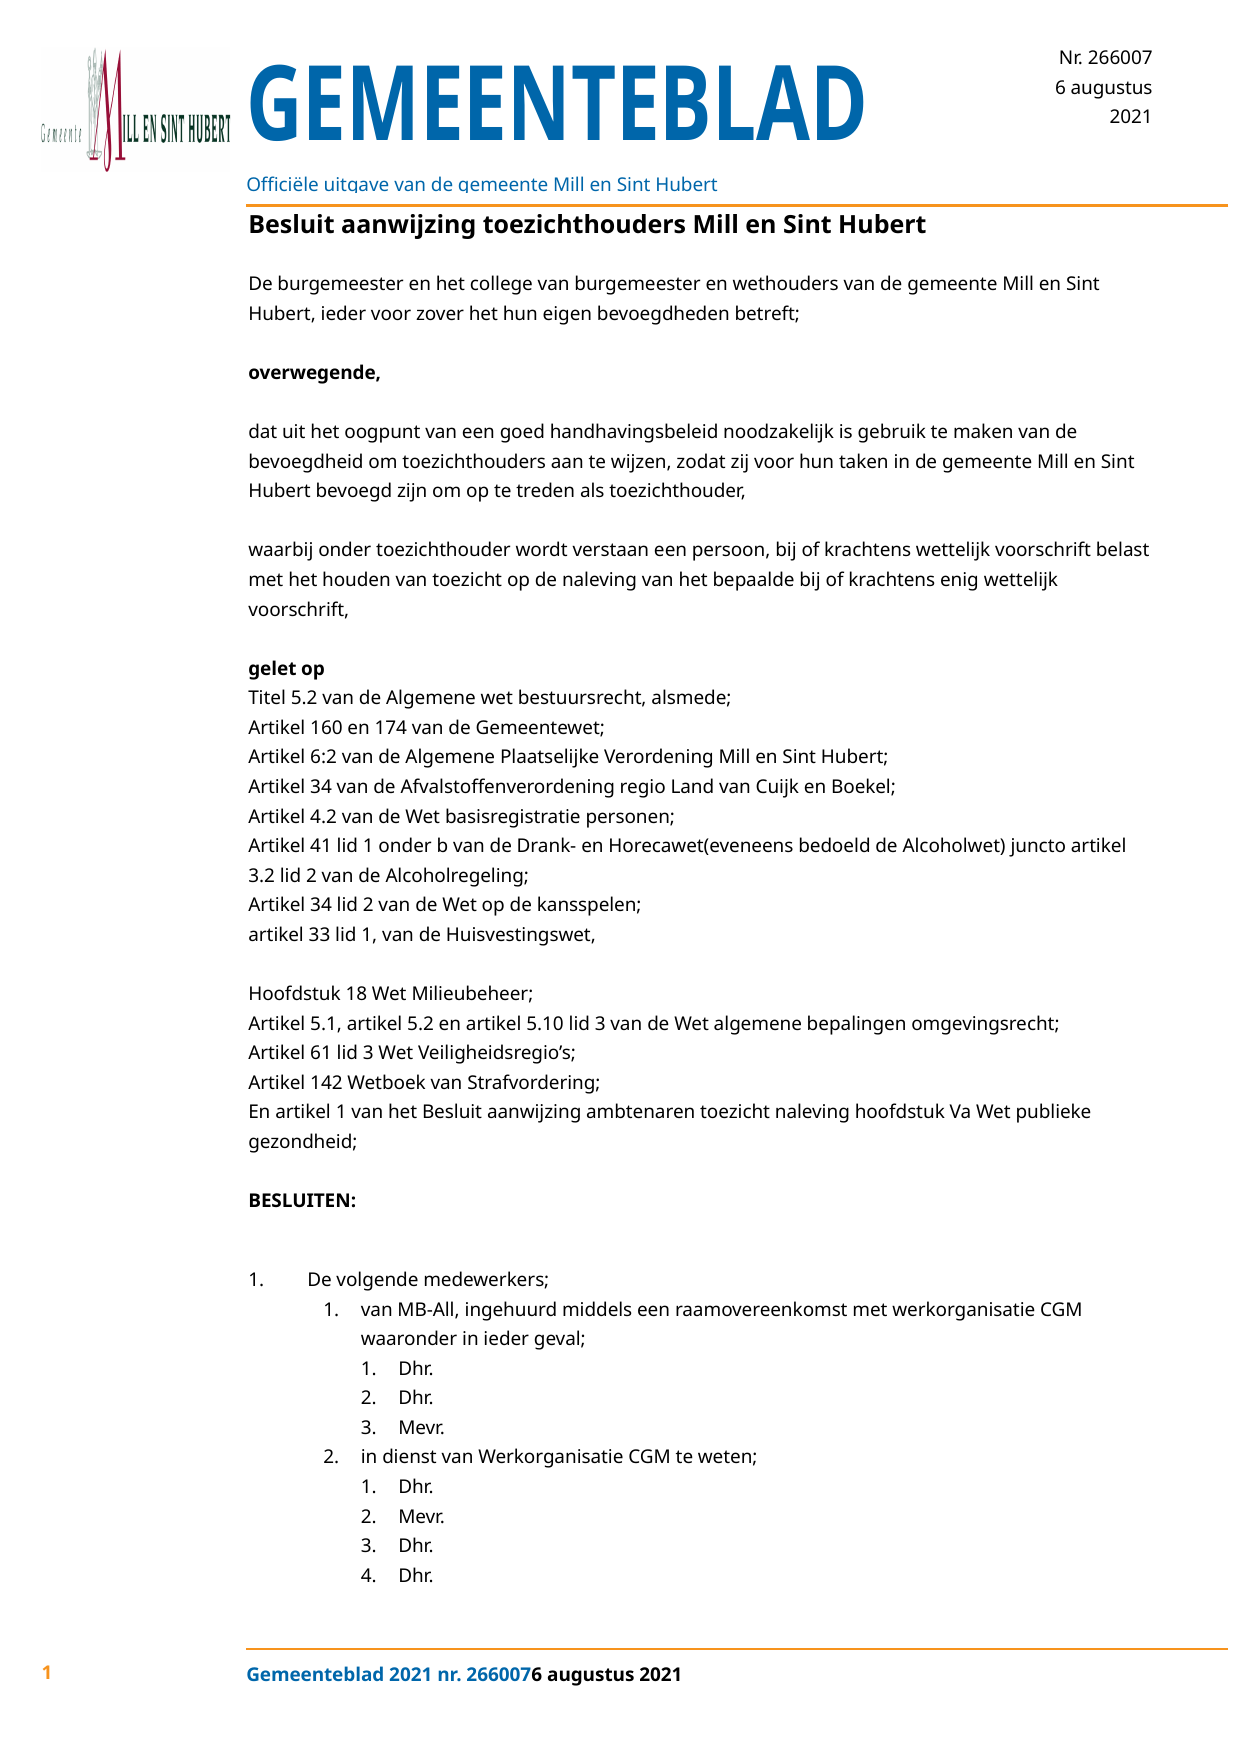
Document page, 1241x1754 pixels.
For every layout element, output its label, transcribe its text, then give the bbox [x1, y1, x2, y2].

text dat uit het oogpunt van een goed handhavingsbeleid noodzakelijk is gebruik te maken van de bevoegdheid om toezichthouders aan te wijzen, zodat zij voor hun taken in de gemeente Mill en Sint Hubert bevoegd zijn om op te treden als toezichthouder, [248, 418, 1152, 503]
list Dhr. [361, 1532, 1152, 1558]
text gelet op [248, 655, 1152, 681]
text Artikel 34 lid 2 van de Wet op de kansspelen; [248, 892, 1152, 917]
text En artikel 1 van het Besluit aanwijzing ambtenaren toezicht naleving hoofdstuk Va Wet publieke gezondheid; [248, 1099, 1152, 1154]
text overwegende, [248, 359, 1152, 385]
list Dhr. [361, 1355, 1152, 1381]
list in dienst van Werkorganisatie CGM te weten; [323, 1444, 1152, 1469]
list Dhr. [361, 1473, 1152, 1499]
text Artikel 4.2 van de Wet basisregistratie personen; [248, 803, 1152, 828]
text Besluit aanwijzing toezichthouders Mill en Sint Hubert [248, 207, 1152, 241]
text Titel 5.2 van de Algemene wet bestuursrecht, alsmede; [248, 684, 1152, 710]
text Hoofdstuk 18 Wet Milieubeheer; [248, 980, 1152, 1006]
text waarbij onder toezichthouder wordt verstaan een persoon, bij of krachtens wettelijk voorschrift belast met het houden van toezicht op de naleving van het bepaalde bij of krachtens enig wettelijk voorschrift, [248, 537, 1152, 621]
text Artikel 142 Wetboek van Strafvordering; [248, 1069, 1152, 1095]
list Mevr. [361, 1414, 1152, 1440]
list Mevr. [361, 1503, 1152, 1529]
text Artikel 160 en 174 van de Gemeentewet; [248, 714, 1152, 740]
list van MB-All, ingehuurd middels een raamovereenkomst met werkorganisatie CGM waaronder in ieder geval; [323, 1296, 1152, 1351]
text Artikel 6:2 van de Algemene Plaatselijke Verordening Mill en Sint Hubert; [248, 744, 1152, 769]
text Artikel 5.1, artikel 5.2 en artikel 5.10 lid 3 van de Wet algemene bepalingen omgevingsrecht; [248, 1010, 1152, 1036]
list De volgende medewerkers; [248, 1266, 1152, 1292]
text Artikel 34 van de Afvalstoffenverordening regio Land van Cuijk en Boekel; [248, 773, 1152, 799]
text BESLUITEN: [248, 1187, 1152, 1213]
text Artikel 41 lid 1 onder b van de Drank- en Horecawet(eveneens bedoeld de Alcoholwet) juncto artikel 3.2 lid 2 van de Alcoholregeling; [248, 832, 1152, 888]
picture [41, 47, 231, 172]
list Dhr. [361, 1384, 1152, 1410]
list Dhr. [361, 1562, 1152, 1588]
text Artikel 61 lid 3 Wet Veiligheidsregio’s; [248, 1039, 1152, 1065]
text De burgemeester en het college van burgemeester en wethouders van de gemeente Mill en Sint Hubert, ieder voor zover het hun eigen bevoegdheden betreft; [248, 270, 1152, 326]
text artikel 33 lid 1, van de Huisvestingswet, [248, 921, 1152, 947]
